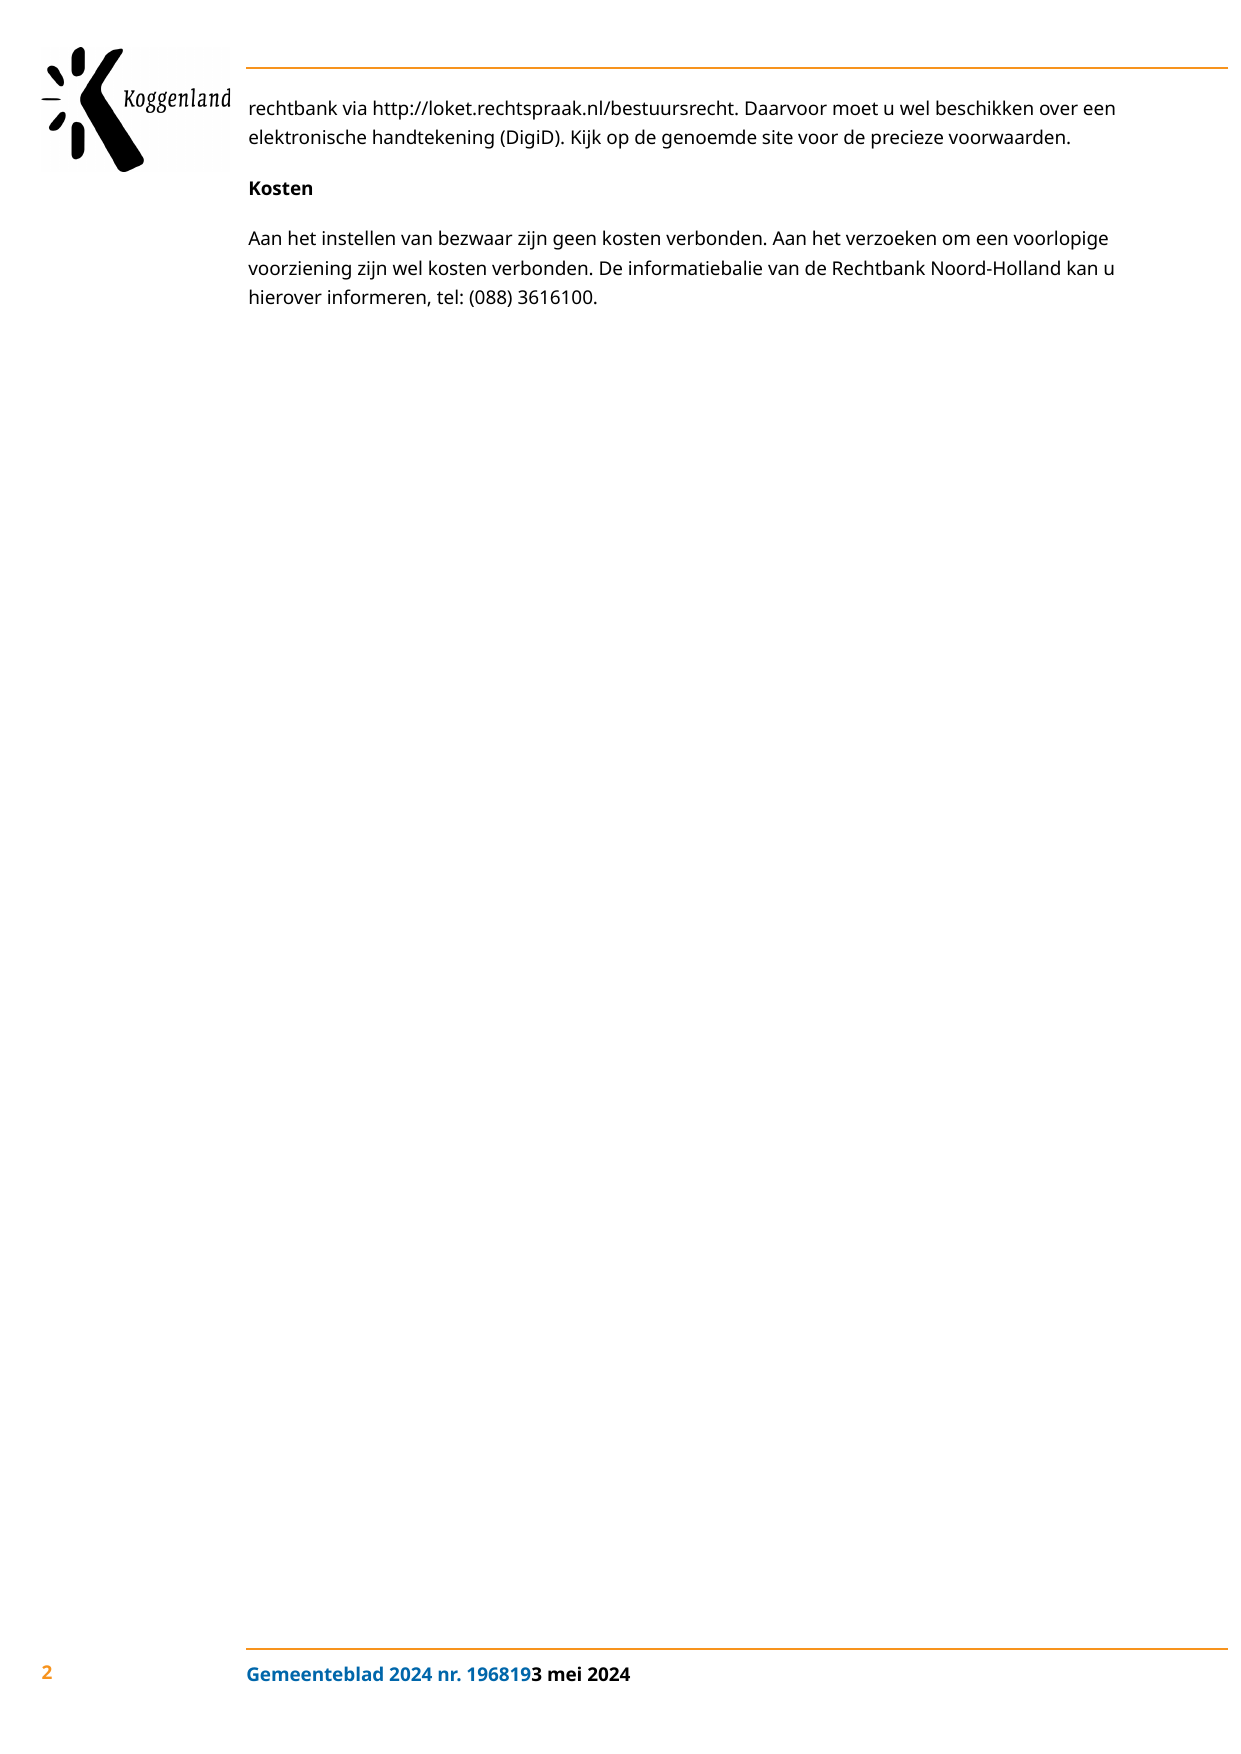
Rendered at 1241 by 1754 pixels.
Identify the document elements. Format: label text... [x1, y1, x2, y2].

text Kosten [248, 175, 1152, 201]
picture [41, 47, 231, 172]
text Aan het instellen van bezwaar zijn geen kosten verbonden. Aan het verzoeken om een voorlopige voorziening zijn wel kosten verbonden. De informatiebalie van de Rechtbank Noord-Holland kan u hierover informeren, tel: (088) 3616100. [248, 225, 1152, 310]
text rechtbank via http://loket.rechtspraak.nl/bestuursrecht. Daarvoor moet u wel beschikken over een elektronische handtekening (DigiD). Kijk op de genoemde site voor de precieze voorwaarden. [248, 95, 1152, 150]
